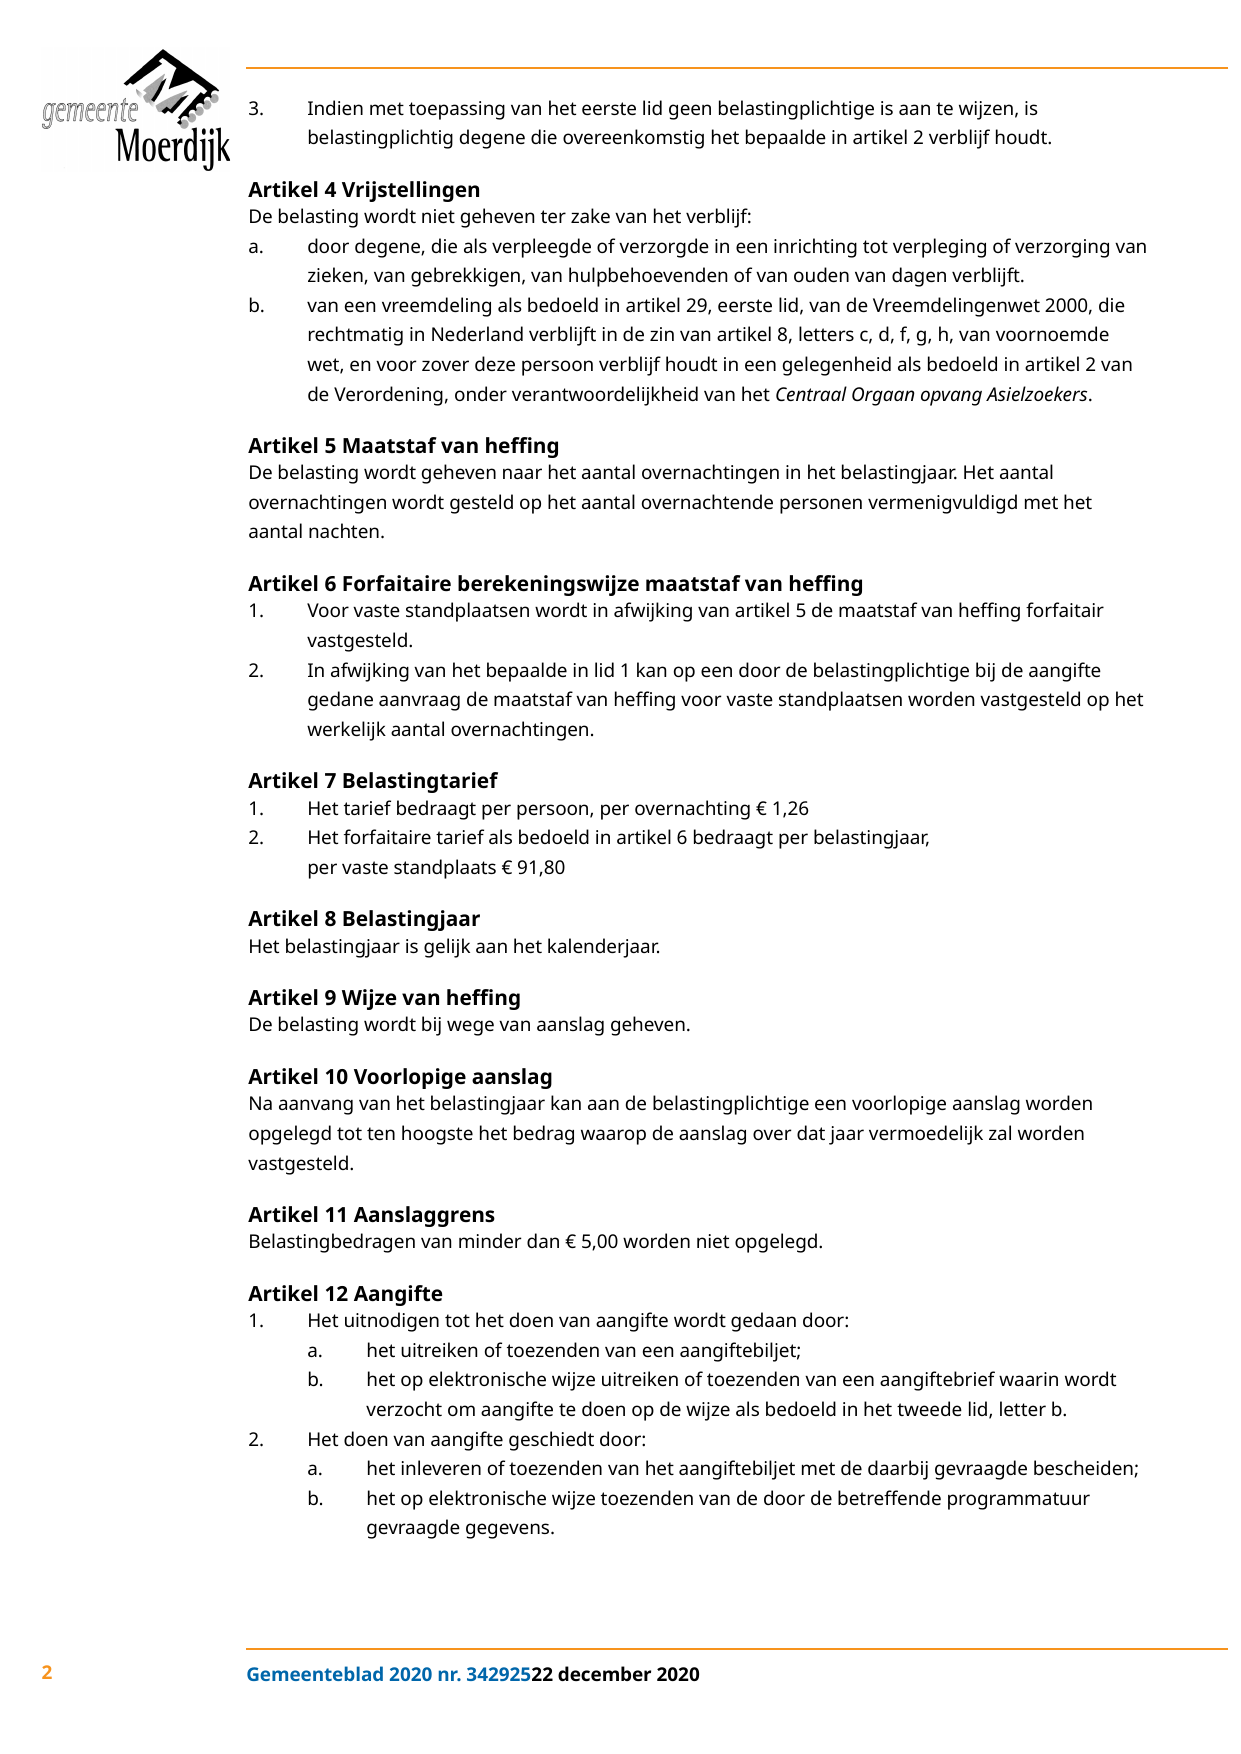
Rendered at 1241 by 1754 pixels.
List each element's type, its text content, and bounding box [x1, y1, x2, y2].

text De belasting wordt bij wege van aanslag geheven. [248, 1012, 1152, 1037]
picture [41, 47, 231, 172]
text Belastingbedragen van minder dan € 5,00 worden niet opgelegd. [248, 1228, 1152, 1254]
list Het doen van aangifte geschiedt door: [248, 1426, 1152, 1451]
text Artikel 4 Vrijstellingen [248, 175, 1152, 203]
text Artikel 11 Aanslaggrens [248, 1200, 1152, 1228]
list het uitreiken of toezenden van een aangiftebiljet; [307, 1337, 1152, 1363]
list per vaste standplaats € 91,80 [248, 854, 1152, 880]
list Voor vaste standplaatsen wordt in afwijking van artikel 5 de maatstaf van heffing forfaitair vastgesteld. [248, 598, 1152, 653]
text De belasting wordt niet geheven ter zake van het verblijf: [248, 203, 1152, 229]
text Artikel 6 Forfaitaire berekeningswijze maatstaf van heffing [248, 569, 1152, 598]
list Het forfaitaire tarief als bedoeld in artikel 6 bedraagt per belastingjaar, [248, 824, 1152, 850]
list het op elektronische wijze uitreiken of toezenden van een aangiftebrief waarin wordt verzocht om aangifte te doen op de wijze als bedoeld in het tweede lid, letter b. [307, 1367, 1152, 1422]
text Artikel 7 Belastingtarief [248, 766, 1152, 795]
list Indien met toepassing van het eerste lid geen belastingplichtige is aan te wijzen, is belastingplichtig degene die overeenkomstig het bepaalde in artikel 2 verblijf houdt. [248, 95, 1152, 150]
list door degene, die als verpleegde of verzorgde in een inrichting tot verpleging of verzorging van zieken, van gebrekkigen, van hulpbehoevenden of van ouden van dagen verblijft. [248, 233, 1152, 288]
list In afwijking van het bepaalde in lid 1 kan op een door de belastingplichtige bij de aangifte gedane aanvraag de maatstaf van heffing voor vaste standplaatsen worden vastgesteld op het werkelijk aantal overnachtingen. [248, 657, 1152, 742]
text Het belastingjaar is gelijk aan het kalenderjaar. [248, 933, 1152, 958]
text Na aanvang van het belastingjaar kan aan de belastingplichtige een voorlopige aanslag worden opgelegd tot ten hoogste het bedrag waarop de aanslag over dat jaar vermoedelijk zal worden vastgesteld. [248, 1091, 1152, 1175]
list het op elektronische wijze toezenden van de door de betreffende programmatuur gevraagde gegevens. [307, 1485, 1152, 1540]
text Artikel 9 Wijze van heffing [248, 983, 1152, 1012]
text Artikel 12 Aangifte [248, 1279, 1152, 1307]
list van een vreemdeling als bedoeld in artikel 29, eerste lid, van de Vreemdelingenwet 2000, die rechtmatig in Nederland verblijft in de zin van artikel 8, letters c, d, f, g, h, van voornoemde wet, en voor zover deze persoon verblijf houdt in een gelegenheid als bedoeld in artikel 2 van de Verordening, onder verantwoordelijkheid van het Centraal Orgaan opvang Asielzoekers. [248, 292, 1152, 406]
list het inleveren of toezenden van het aangiftebiljet met de daarbij gevraagde bescheiden; [307, 1455, 1152, 1481]
text Artikel 5 Maatstaf van heffing [248, 431, 1152, 459]
text Artikel 10 Voorlopige aanslag [248, 1062, 1152, 1091]
text De belasting wordt geheven naar het aantal overnachtingen in het belastingjaar. Het aantal overnachtingen wordt gesteld op het aantal overnachtende personen vermenigvuldigd met het aantal nachten. [248, 459, 1152, 544]
list Het tarief bedraagt per persoon, per overnachting € 1,26 [248, 795, 1152, 821]
list Het uitnodigen tot het doen van aangifte wordt gedaan door: [248, 1307, 1152, 1333]
text Artikel 8 Belastingjaar [248, 904, 1152, 933]
